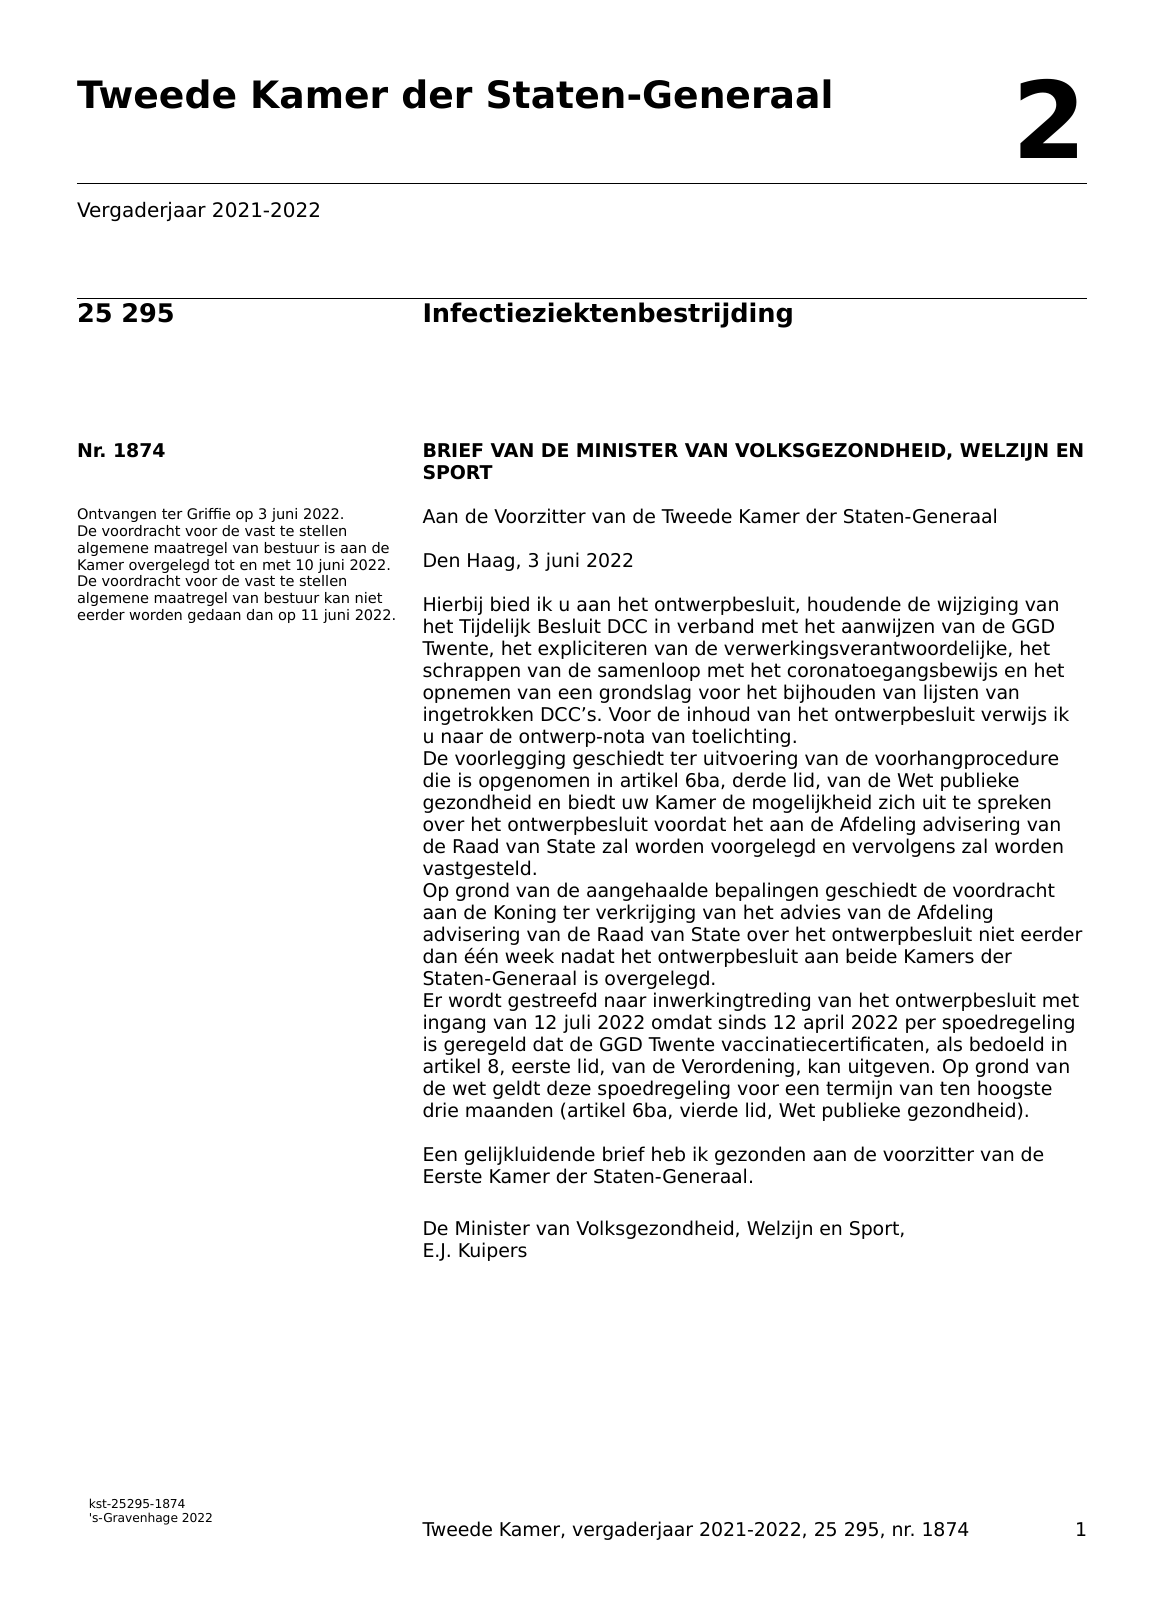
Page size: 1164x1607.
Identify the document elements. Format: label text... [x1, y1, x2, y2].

text Hierbij bied ik u aan het ontwerpbesluit, houdende de wijziging van het Tijdelijk Besluit DCC in verband met het aanwijzen van de GGD Twente, het expliciteren van de verwerkingsverantwoordelijke, het schrappen van de samenloop met het coronatoegangsbewijs en het opnemen van een grondslag voor het bijhouden van lijsten van ingetrokken DCC’s. Voor de inhoud van het ontwerpbesluit verwijs ik u naar de ontwerp-nota van toelichting. [422, 594, 1087, 748]
table_header Tweede Kamer der Staten-Generaal [77, 59, 886, 183]
text De voordracht voor de vast te stellen algemene maatregel van bestuur is aan de Kamer overgelegd tot en met 10 juni 2022. [77, 523, 399, 573]
text De Minister van Volksgezondheid, Welzijn en Sport, E.J. Kuipers [422, 1218, 1087, 1262]
text Een gelijkluidende brief heb ik gezonden aan de voorzitter van de Eerste Kamer der Staten-Generaal. [422, 1144, 1087, 1188]
table_header 2 [886, 59, 1087, 183]
text Er wordt gestreefd naar inwerkingtreding van het ontwerpbesluit met ingang van 12 juli 2022 omdat sinds 12 april 2022 per spoedregeling is geregeld dat de GGD Twente vaccinatiecertificaten, als bedoeld in artikel 8, eerste lid, van de Verordening, kan uitgeven. Op grond van de wet geldt deze spoedregeling voor een termijn van ten hoogste drie maanden (artikel 6ba, vierde lid, Wet publieke gezondheid). [422, 990, 1087, 1122]
subtitle Nr. 1874 BRIEF VAN DE MINISTER VAN VOLKSGEZONDHEID, WELZIJN EN SPORT [77, 440, 1087, 484]
text Aan de Voorzitter van de Tweede Kamer der Staten-Generaal [422, 506, 1087, 528]
text De voordracht voor de vast te stellen algemene maatregel van bestuur kan niet eerder worden gedaan dan op 11 juni 2022. [77, 573, 399, 624]
table_cell Vergaderjaar 2021-2022 [77, 184, 1087, 298]
text De voorlegging geschiedt ter uitvoering van de voorhangprocedure die is opgenomen in artikel 6ba, derde lid, van de Wet publieke gezondheid en biedt uw Kamer de mogelijkheid zich uit te spreken over het ontwerpbesluit voordat het aan de Afdeling advisering van de Raad van State zal worden voorgelegd en vervolgens zal worden vastgesteld. [422, 748, 1087, 880]
text Op grond van de aangehaalde bepalingen geschiedt de voordracht aan de Koning ter verkrijging van het advies van de Afdeling advisering van de Raad van State over het ontwerpbesluit niet eerder dan één week nadat het ontwerpbesluit aan beide Kamers der Staten-Generaal is overgelegd. [422, 880, 1087, 990]
subtitle 25 295 Infectieziektenbestrijding [77, 299, 1087, 329]
text kst-25295-1874 [88, 1497, 323, 1511]
text 's-Gravenhage 2022 [88, 1511, 323, 1525]
text Ontvangen ter Griffie op 3 juni 2022. [77, 506, 399, 523]
text Den Haag, 3 juni 2022 [422, 550, 1087, 572]
